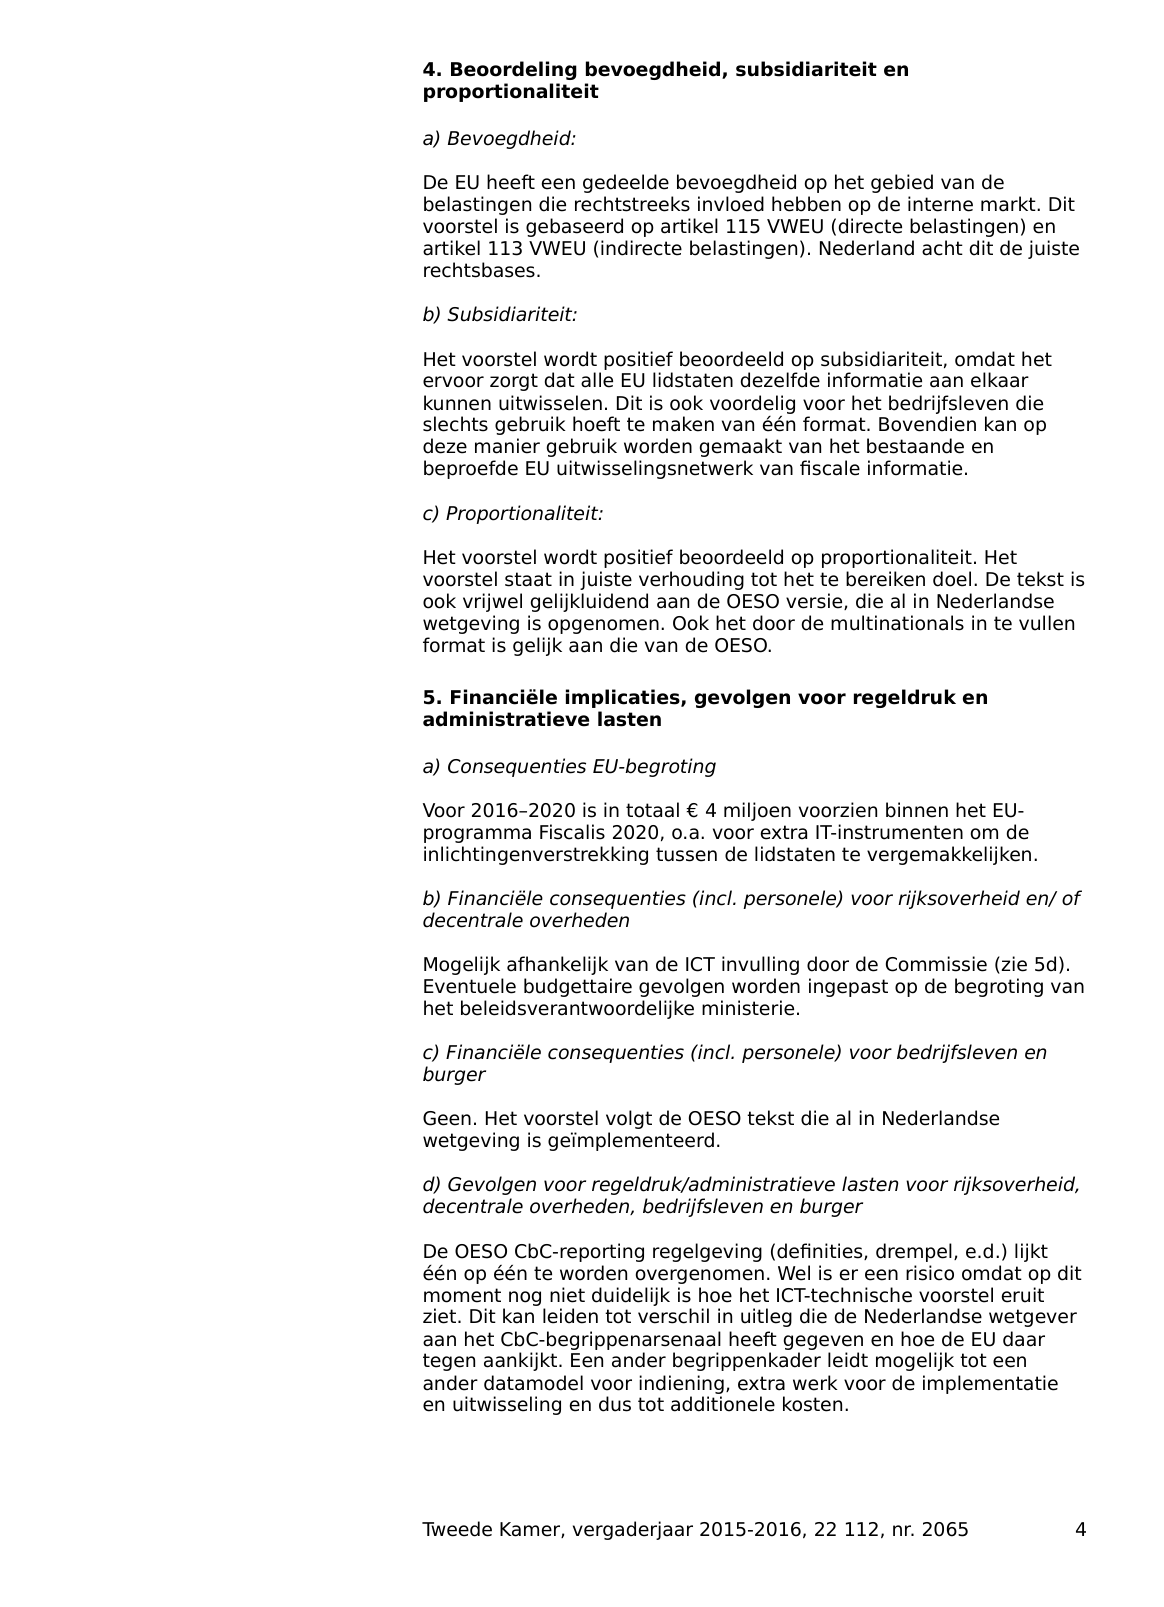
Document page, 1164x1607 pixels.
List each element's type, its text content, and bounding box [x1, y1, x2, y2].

subtitle b) Financiële consequenties (incl. personele) voor rijksoverheid en/ of decentrale overheden [422, 888, 1087, 932]
text Voor 2016–2020 is in totaal € 4 miljoen voorzien binnen het EU-programma Fiscalis 2020, o.a. voor extra IT-instrumenten om de inlichtingenverstrekking tussen de lidstaten te vergemakkelijken. [422, 800, 1087, 866]
subtitle a) Bevoegdheid: [422, 128, 1087, 150]
text Het voorstel wordt positief beoordeeld op proportionaliteit. Het voorstel staat in juiste verhouding tot het te bereiken doel. De tekst is ook vrijwel gelijkluidend aan de OESO versie, die al in Nederlandse wetgeving is opgenomen. Ook het door de multinationals in te vullen format is gelijk aan die van de OESO. [422, 547, 1087, 657]
subtitle d) Gevolgen voor regeldruk/administratieve lasten voor rijksoverheid, decentrale overheden, bedrijfsleven en burger [422, 1174, 1087, 1218]
subtitle 5. Financiële implicaties, gevolgen voor regeldruk en administratieve lasten [422, 687, 1087, 731]
subtitle 4. Beoordeling bevoegdheid, subsidiariteit en proportionaliteit [422, 59, 1087, 103]
text Mogelijk afhankelijk van de ICT invulling door de Commissie (zie 5d). Eventuele budgettaire gevolgen worden ingepast op de begroting van het beleidsverantwoordelijke ministerie. [422, 954, 1087, 1020]
subtitle c) Proportionaliteit: [422, 502, 1087, 524]
text De EU heeft een gedeelde bevoegdheid op het gebied van de belastingen die rechtstreeks invloed hebben op de interne markt. Dit voorstel is gebaseerd op artikel 115 VWEU (directe belastingen) en artikel 113 VWEU (indirecte belastingen). Nederland acht dit de juiste rechtsbases. [422, 172, 1087, 282]
text Het voorstel wordt positief beoordeeld op subsidiariteit, omdat het ervoor zorgt dat alle EU lidstaten dezelfde informatie aan elkaar kunnen uitwisselen. Dit is ook voordelig voor het bedrijfsleven die slechts gebruik hoeft te maken van één format. Bovendien kan op deze manier gebruik worden gemaakt van het bestaande en beproefde EU uitwisselingsnetwerk van fiscale informatie. [422, 348, 1087, 480]
text De OESO CbC-reporting regelgeving (definities, drempel, e.d.) lijkt één op één te worden overgenomen. Wel is er een risico omdat op dit moment nog niet duidelijk is hoe het ICT-technische voorstel eruit ziet. Dit kan leiden tot verschil in uitleg die de Nederlandse wetgever aan het CbC-begrippenarsenaal heeft gegeven en hoe de EU daar tegen aankijkt. Een ander begrippenkader leidt mogelijk tot een ander datamodel voor indiening, extra werk voor de implementatie en uitwisseling en dus tot additionele kosten. [422, 1241, 1087, 1416]
subtitle b) Subsidiariteit: [422, 304, 1087, 326]
subtitle a) Consequenties EU-begroting [422, 756, 1087, 777]
subtitle c) Financiële consequenties (incl. personele) voor bedrijfsleven en burger [422, 1042, 1087, 1086]
text Geen. Het voorstel volgt de OESO tekst die al in Nederlandse wetgeving is geïmplementeerd. [422, 1108, 1087, 1152]
